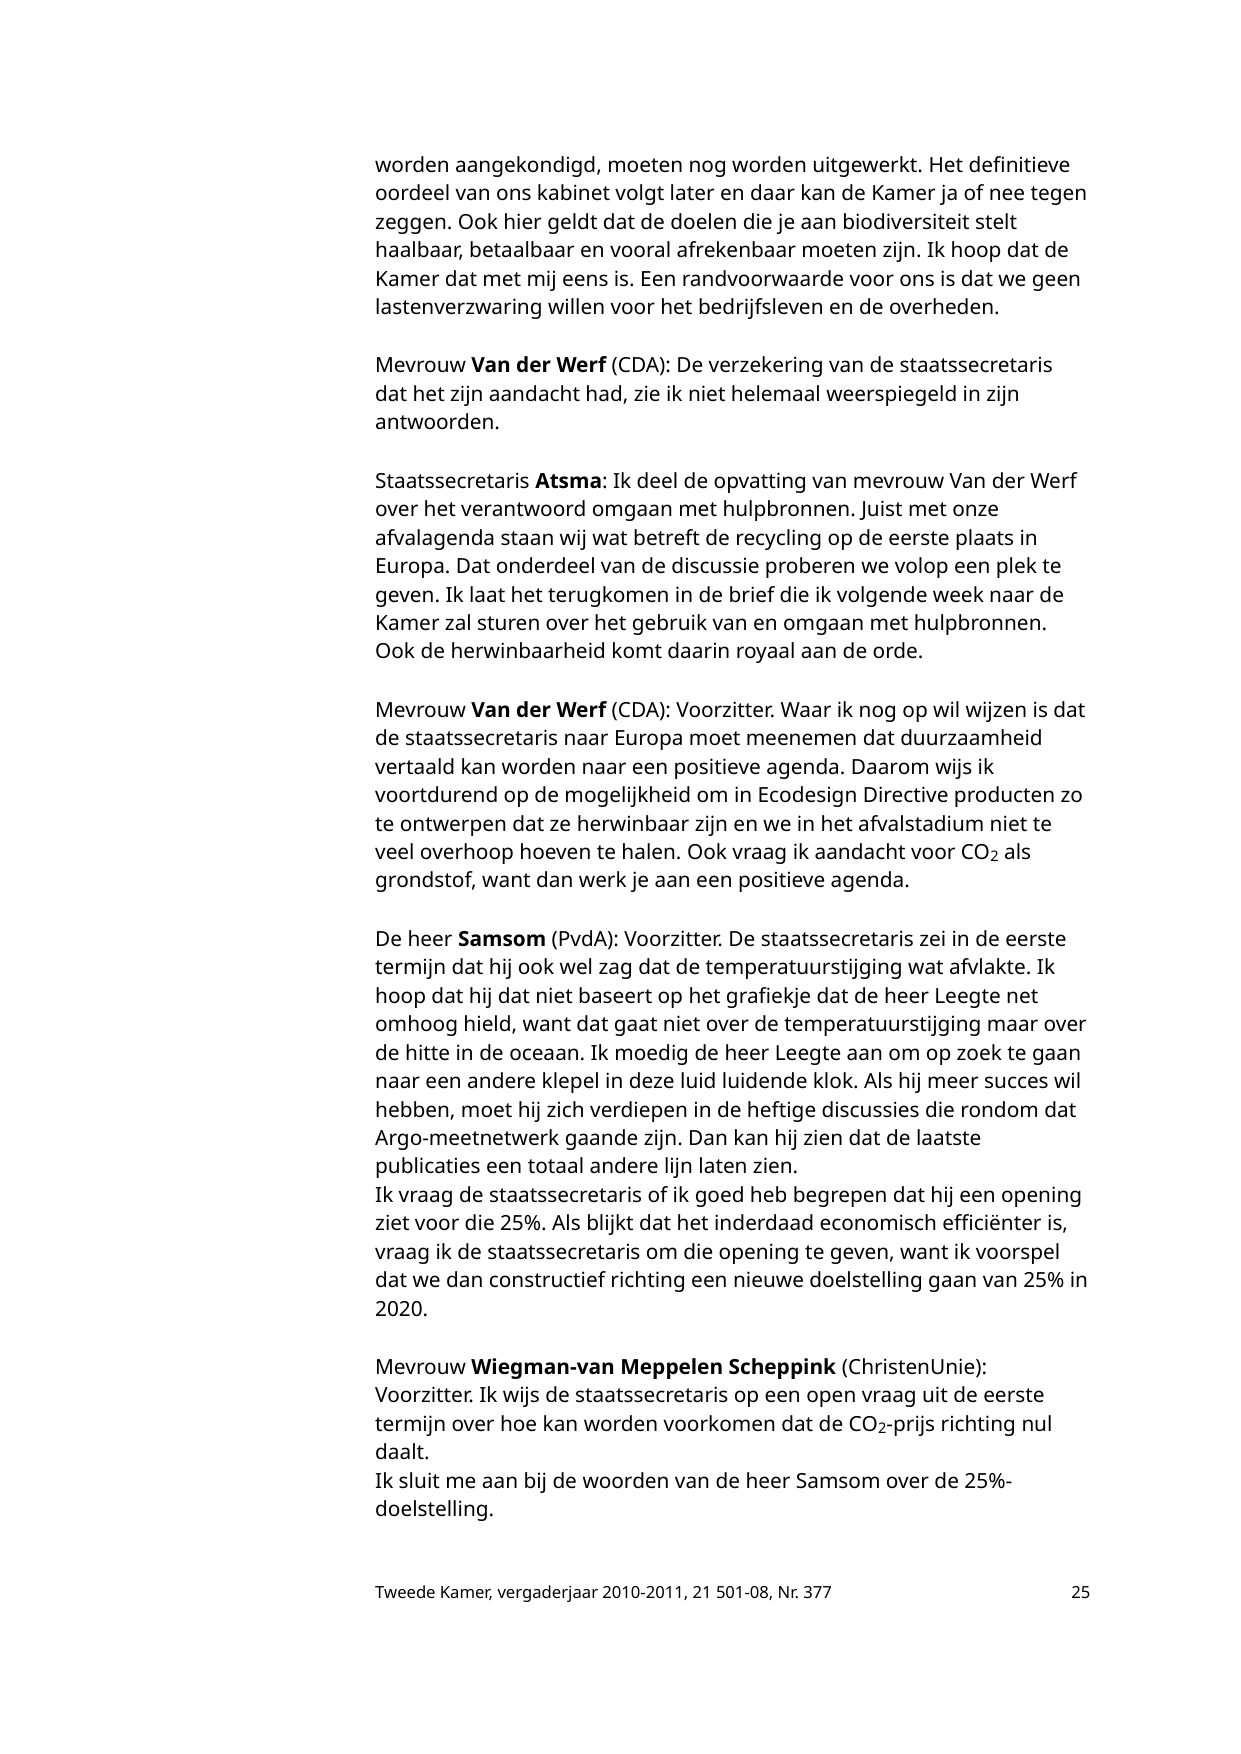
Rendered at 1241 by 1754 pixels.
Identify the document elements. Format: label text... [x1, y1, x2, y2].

text Ik vraag de staatssecretaris of ik goed heb begrepen dat hij een opening ziet voor die 25%. Als blijkt dat het inderdaad economisch efficiënter is, vraag ik de staatssecretaris om die opening te geven, want ik voorspel dat we dan constructief richting een nieuwe doelstelling gaan van 25% in 2020. [375, 1180, 1090, 1322]
text Mevrouw Van der Werf (CDA): Voorzitter. Waar ik nog op wil wijzen is dat de staatssecretaris naar Europa moet meenemen dat duurzaamheid vertaald kan worden naar een positieve agenda. Daarom wijs ik voortdurend op de mogelijkheid om in Ecodesign Directive producten zo te ontwerpen dat ze herwinbaar zijn en we in het afvalstadium niet te veel overhoop hoeven te halen. Ook vraag ik aandacht voor CO2 als grondstof, want dan werk je aan een positieve agenda. [375, 695, 1090, 894]
text De heer Samsom (PvdA): Voorzitter. De staatssecretaris zei in de eerste termijn dat hij ook wel zag dat de temperatuurstijging wat afvlakte. Ik hoop dat hij dat niet baseert op het grafiekje dat de heer Leegte net omhoog hield, want dat gaat niet over de temperatuurstijging maar over de hitte in de oceaan. Ik moedig de heer Leegte aan om op zoek te gaan naar een andere klepel in deze luid luidende klok. Als hij meer succes wil hebben, moet hij zich verdiepen in de heftige discussies die rondom dat Argo-meetnetwerk gaande zijn. Dan kan hij zien dat de laatste publicaties een totaal andere lijn laten zien. [375, 924, 1090, 1180]
text Staatssecretaris Atsma: Ik deel de opvatting van mevrouw Van der Werf over het verantwoord omgaan met hulpbronnen. Juist met onze afvalagenda staan wij wat betreft de recycling op de eerste plaats in Europa. Dat onderdeel van de discussie proberen we volop een plek te geven. Ik laat het terugkomen in de brief die ik volgende week naar de Kamer zal sturen over het gebruik van en omgaan met hulpbronnen. Ook de herwinbaarheid komt daarin royaal aan de orde. [375, 466, 1090, 665]
text Ik sluit me aan bij de woorden van de heer Samsom over de 25%-doelstelling. [375, 1466, 1090, 1523]
text worden aangekondigd, moeten nog worden uitgewerkt. Het definitieve oordeel van ons kabinet volgt later en daar kan de Kamer ja of nee tegen zeggen. Ook hier geldt dat de doelen die je aan biodiversiteit stelt haalbaar, betaalbaar en vooral afrekenbaar moeten zijn. Ik hoop dat de Kamer dat met mij eens is. Een randvoorwaarde voor ons is dat we geen lastenverzwaring willen voor het bedrijfsleven en de overheden. [375, 150, 1090, 321]
text Mevrouw Van der Werf (CDA): De verzekering van de staatssecretaris dat het zijn aandacht had, zie ik niet helemaal weerspiegeld in zijn antwoorden. [375, 351, 1090, 436]
text Mevrouw Wiegman-van Meppelen Scheppink (ChristenUnie): Voorzitter. Ik wijs de staatssecretaris op een open vraag uit de eerste termijn over hoe kan worden voorkomen dat de CO2-prijs richting nul daalt. [375, 1352, 1090, 1466]
